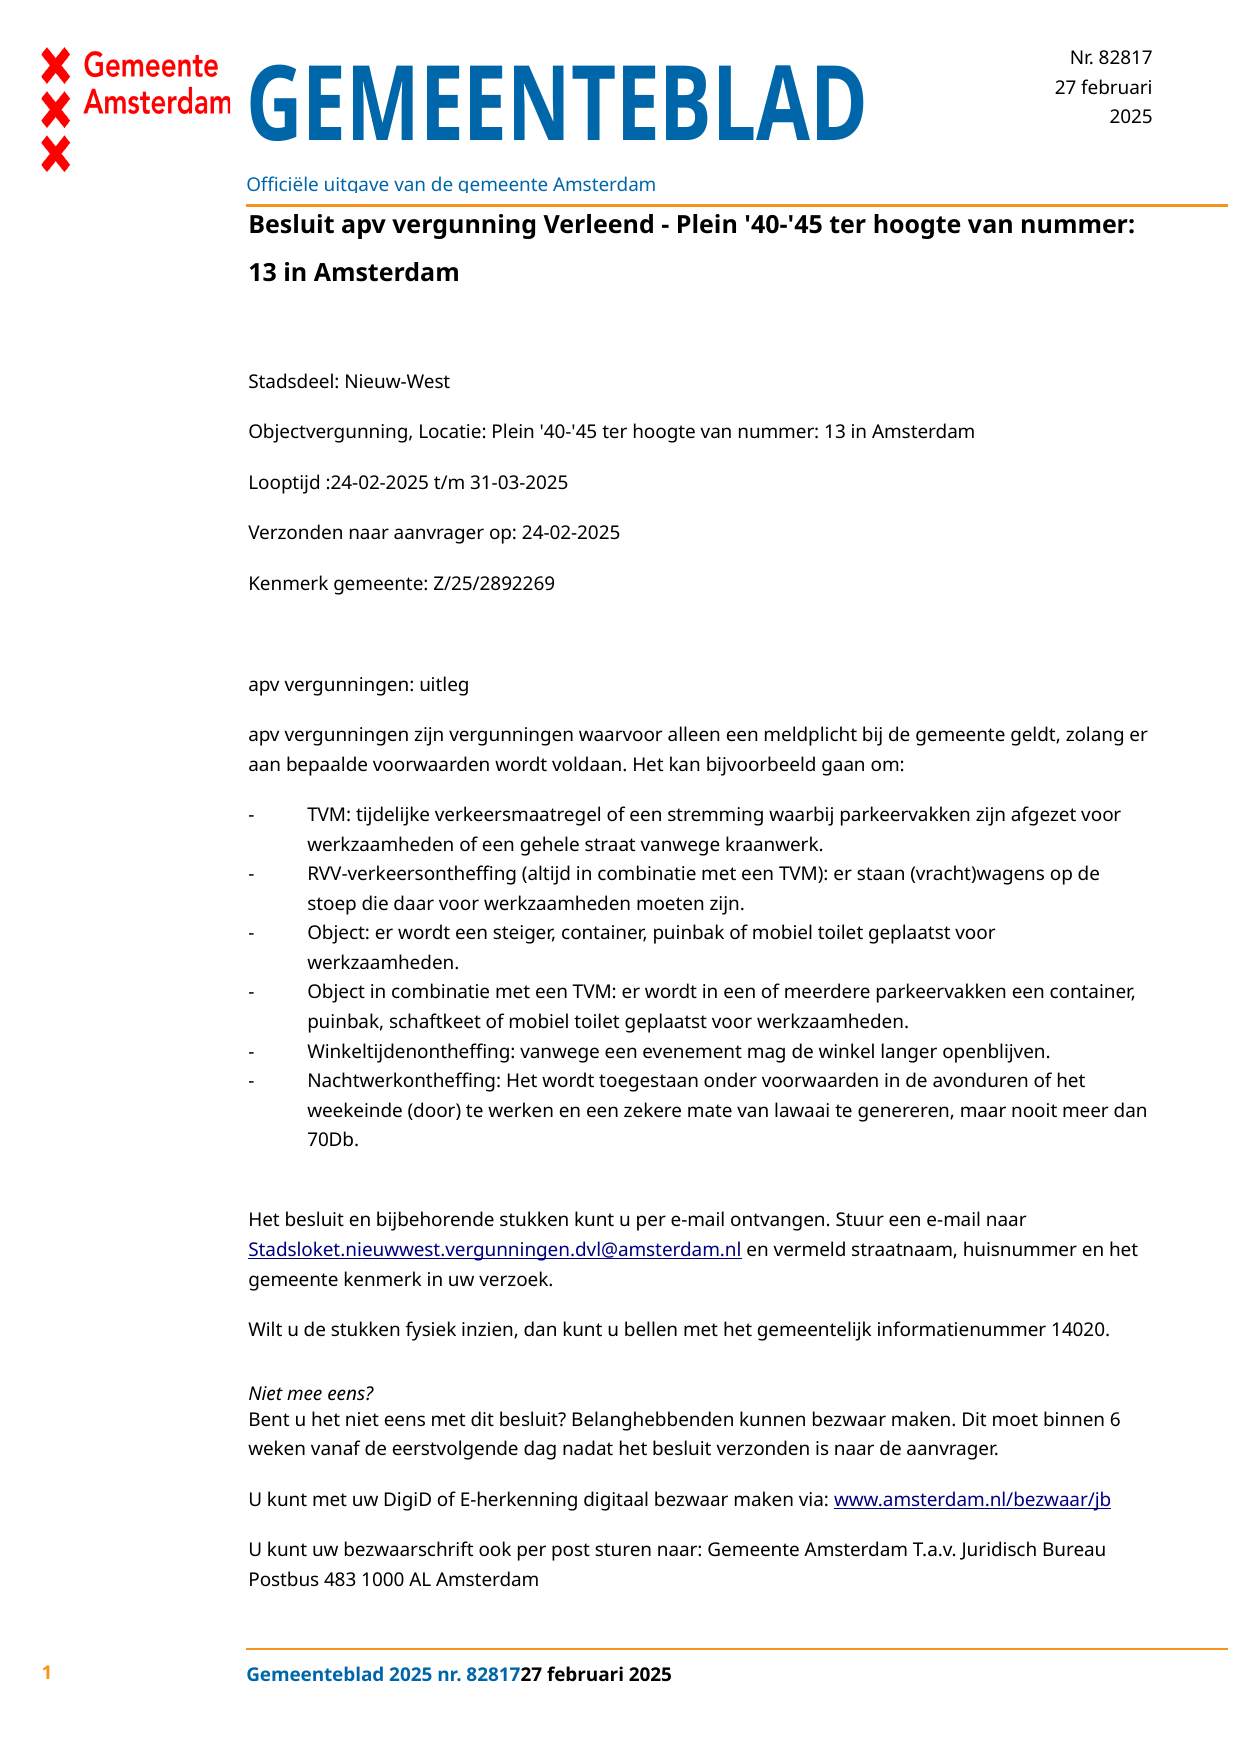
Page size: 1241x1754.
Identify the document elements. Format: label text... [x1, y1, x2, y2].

text Kenmerk gemeente: Z/25/2892269 [248, 570, 1152, 596]
text Objectvergunning, Locatie: Plein '40-'45 ter hoogte van nummer: 13 in Amsterdam [248, 419, 1152, 444]
list Object: er wordt een steiger, container, puinbak of mobiel toilet geplaatst voor werkzaamheden. [248, 919, 1152, 975]
list Nachtwerkontheffing: Het wordt toegestaan onder voorwaarden in de avonduren of het weekeinde (door) te werken en een zekere mate van lawaai te genereren, maar nooit meer dan 70Db. [248, 1067, 1152, 1152]
list RVV-verkeersontheffing (altijd in combinatie met een TVM): er staan (vracht)wagens op de stoep die daar voor werkzaamheden moeten zijn. [248, 860, 1152, 916]
list Object in combinatie met een TVM: er wordt in een of meerdere parkeervakken een container, puinbak, schaftkeet of mobiel toilet geplaatst voor werkzaamheden. [248, 979, 1152, 1034]
text Verzonden naar aanvrager op: 24-02-2025 [248, 519, 1152, 545]
list TVM: tijdelijke verkeersmaatregel of een stremming waarbij parkeervakken zijn afgezet voor werkzaamheden of een gehele straat vanwege kraanwerk. [248, 801, 1152, 857]
text U kunt met uw DigiD of E-herkenning digitaal bezwaar maken via: www.amsterdam.nl/bezwaar/jb [248, 1486, 1152, 1512]
text Besluit apv vergunning Verleend - Plein '40-'45 ter hoogte van nummer: 13 in Amsterdam [248, 207, 1152, 288]
text Niet mee eens? [248, 1380, 1152, 1406]
text apv vergunningen: uitleg [248, 671, 1152, 697]
text Het besluit en bijbehorende stukken kunt u per e-mail ontvangen. Stuur een e-mail naar Stadsloket.nieuwwest.vergunningen.dvl@amsterdam.nl en vermeld straatnaam, huisnummer en het gemeente kenmerk in uw verzoek. [248, 1207, 1152, 1292]
text Looptijd :24-02-2025 t/m 31-03-2025 [248, 469, 1152, 495]
text Wilt u de stukken fysiek inzien, dan kunt u bellen met het gemeentelijk informatienummer 14020. [248, 1316, 1152, 1342]
text apv vergunningen zijn vergunningen waarvoor alleen een meldplicht bij de gemeente geldt, zolang er aan bepaalde voorwaarden wordt voldaan. Het kan bijvoorbeeld gaan om: [248, 721, 1152, 777]
text Bent u het niet eens met dit besluit? Belanghebbenden kunnen bezwaar maken. Dit moet binnen 6 weken vanaf de eerstvolgende dag nadat het besluit verzonden is naar de aanvrager. [248, 1406, 1152, 1461]
text U kunt uw bezwaarschrift ook per post sturen naar: Gemeente Amsterdam T.a.v. Juridisch Bureau Postbus 483 1000 AL Amsterdam [248, 1536, 1152, 1592]
picture [41, 47, 231, 172]
list Winkeltijdenontheffing: vanwege een evenement mag de winkel langer openblijven. [248, 1038, 1152, 1064]
text Stadsdeel: Nieuw-West [248, 368, 1152, 394]
